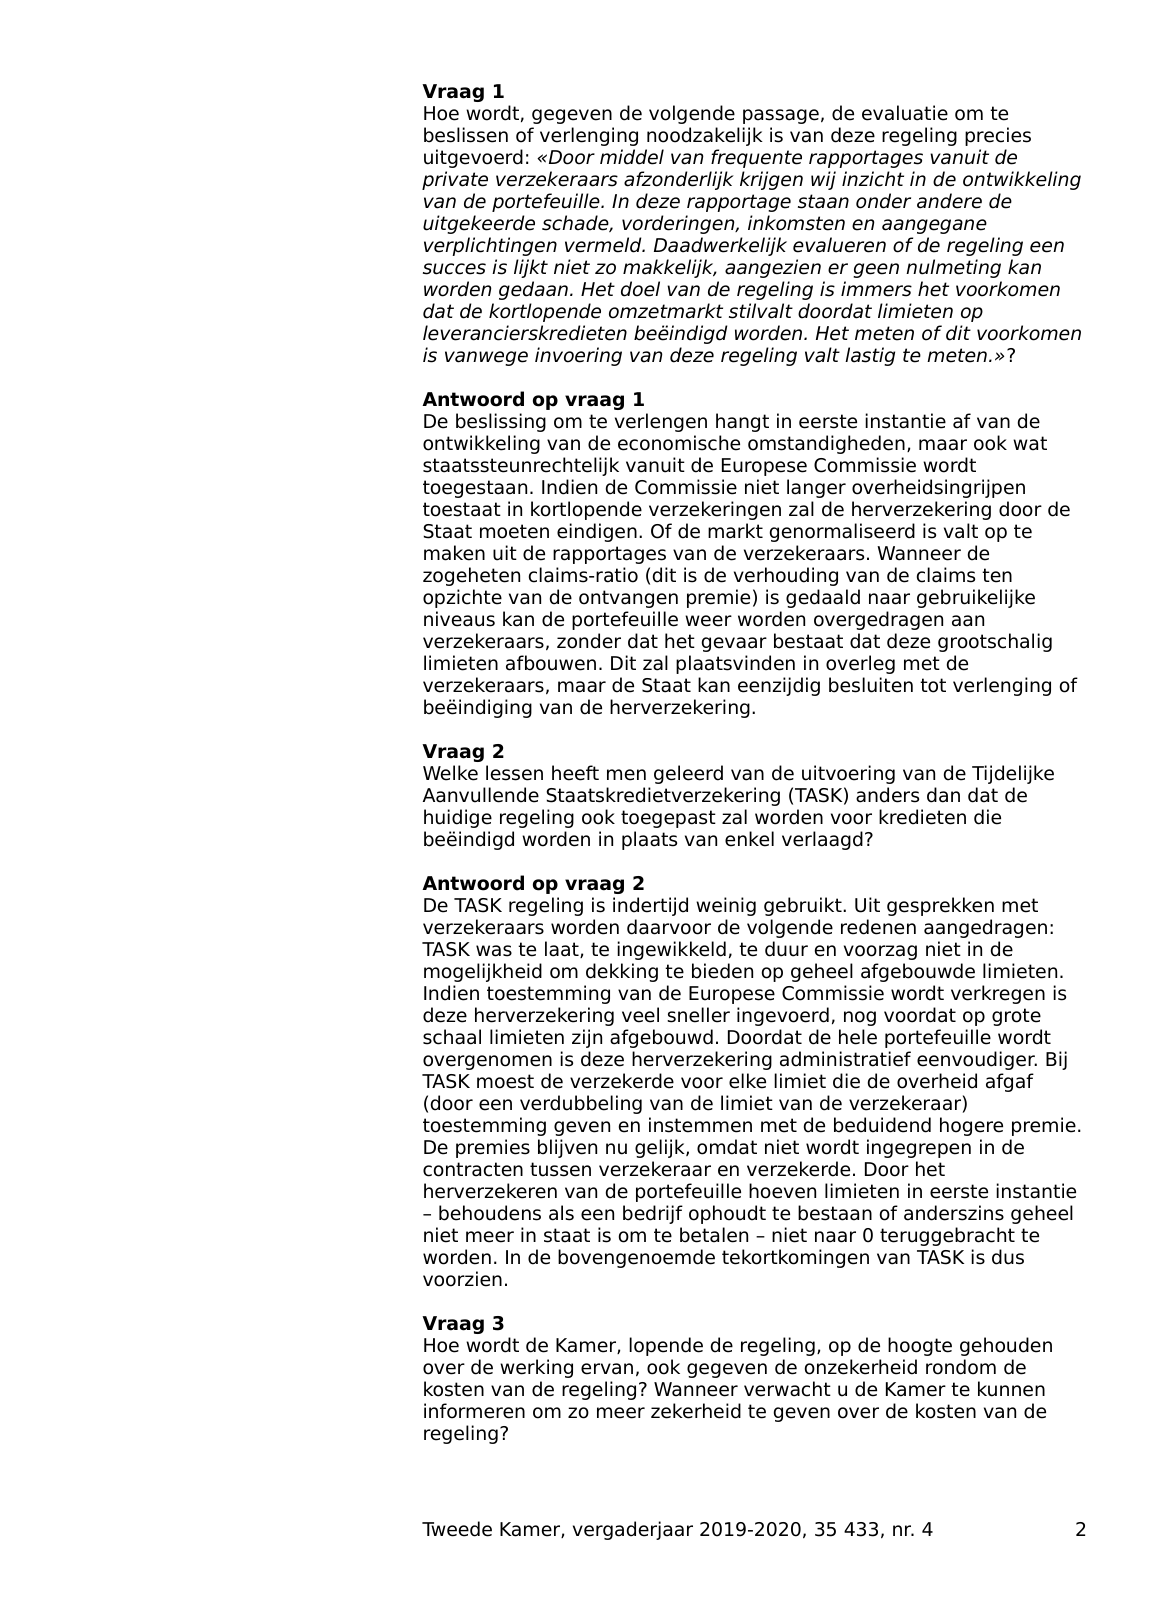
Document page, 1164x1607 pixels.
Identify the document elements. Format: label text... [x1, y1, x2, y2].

text De TASK regeling is indertijd weinig gebruikt. Uit gesprekken met verzekeraars worden daarvoor de volgende redenen aangedragen: TASK was te laat, te ingewikkeld, te duur en voorzag niet in de mogelijkheid om dekking te bieden op geheel afgebouwde limieten. Indien toestemming van de Europese Commissie wordt verkregen is deze herverzekering veel sneller ingevoerd, nog voordat op grote schaal limieten zijn afgebouwd. Doordat de hele portefeuille wordt overgenomen is deze herverzekering administratief eenvoudiger. Bij TASK moest de verzekerde voor elke limiet die de overheid afgaf (door een verdubbeling van de limiet van de verzekeraar) toestemming geven en instemmen met de beduidend hogere premie. De premies blijven nu gelijk, omdat niet wordt ingegrepen in de contracten tussen verzekeraar en verzekerde. Door het herverzekeren van de portefeuille hoeven limieten in eerste instantie – behoudens als een bedrijf ophoudt te bestaan of anderszins geheel niet meer in staat is om te betalen – niet naar 0 teruggebracht te worden. In de bovengenoemde tekortkomingen van TASK is dus voorzien. [422, 895, 1087, 1291]
text Hoe wordt, gegeven de volgende passage, de evaluatie om te beslissen of verlenging noodzakelijk is van deze regeling precies uitgevoerd: «Door middel van frequente rapportages vanuit de private verzekeraars afzonderlijk krijgen wij inzicht in de ontwikkeling van de portefeuille. In deze rapportage staan onder andere de uitgekeerde schade, vorderingen, inkomsten en aangegane verplichtingen vermeld. Daadwerkelijk evalueren of de regeling een succes is lijkt niet zo makkelijk, aangezien er geen nulmeting kan worden gedaan. Het doel van de regeling is immers het voorkomen dat de kortlopende omzetmarkt stilvalt doordat limieten op leverancierskredieten beëindigd worden. Het meten of dit voorkomen is vanwege invoering van deze regeling valt lastig te meten.»? [422, 103, 1087, 367]
text Hoe wordt de Kamer, lopende de regeling, op de hoogte gehouden over de werking ervan, ook gegeven de onzekerheid rondom de kosten van de regeling? Wanneer verwacht u de Kamer te kunnen informeren om zo meer zekerheid te geven over de kosten van de regeling? [422, 1335, 1087, 1445]
text Antwoord op vraag 1 [422, 389, 1087, 411]
text Antwoord op vraag 2 [422, 873, 1087, 895]
text Vraag 2 [422, 741, 1087, 763]
text Vraag 3 [422, 1313, 1087, 1335]
text Vraag 1 [422, 81, 1087, 103]
text Welke lessen heeft men geleerd van de uitvoering van de Tijdelijke Aanvullende Staatskredietverzekering (TASK) anders dan dat de huidige regeling ook toegepast zal worden voor kredieten die beëindigd worden in plaats van enkel verlaagd? [422, 763, 1087, 851]
text De beslissing om te verlengen hangt in eerste instantie af van de ontwikkeling van de economische omstandigheden, maar ook wat staatssteunrechtelijk vanuit de Europese Commissie wordt toegestaan. Indien de Commissie niet langer overheidsingrijpen toestaat in kortlopende verzekeringen zal de herverzekering door de Staat moeten eindigen. Of de markt genormaliseerd is valt op te maken uit de rapportages van de verzekeraars. Wanneer de zogeheten claims-ratio (dit is de verhouding van de claims ten opzichte van de ontvangen premie) is gedaald naar gebruikelijke niveaus kan de portefeuille weer worden overgedragen aan verzekeraars, zonder dat het gevaar bestaat dat deze grootschalig limieten afbouwen. Dit zal plaatsvinden in overleg met de verzekeraars, maar de Staat kan eenzijdig besluiten tot verlenging of beëindiging van de herverzekering. [422, 411, 1087, 719]
